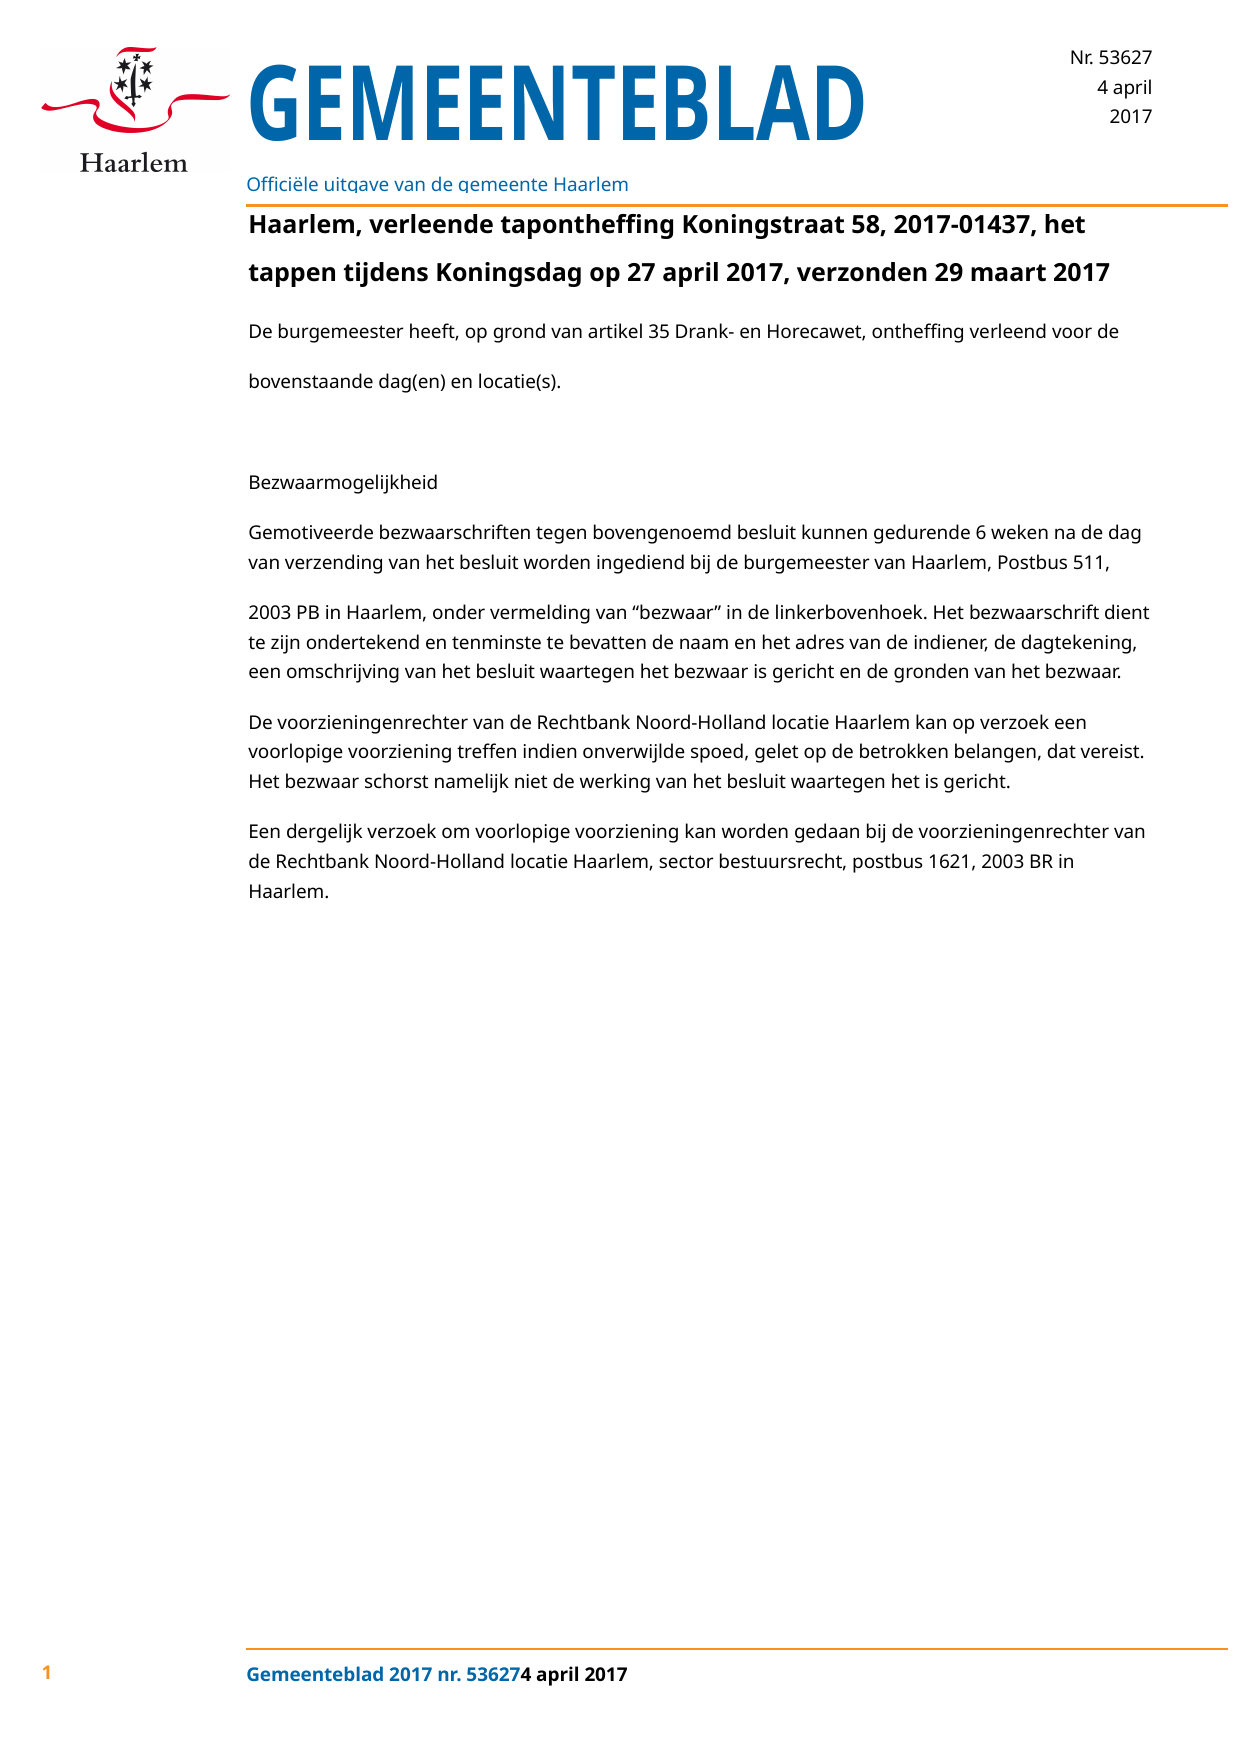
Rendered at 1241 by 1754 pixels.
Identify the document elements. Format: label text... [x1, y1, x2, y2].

text De burgemeester heeft, op grond van artikel 35 Drank- en Horecawet, ontheffing verleend voor de [248, 318, 1152, 344]
text Haarlem, verleende tapontheffing Koningstraat 58, 2017-01437, het tappen tijdens Koningsdag op 27 april 2017, verzonden 29 maart 2017 [248, 207, 1152, 288]
text Bezwaarmogelijkheid [248, 469, 1152, 495]
text bovenstaande dag(en) en locatie(s). [248, 368, 1152, 394]
picture [41, 47, 231, 172]
text Gemotiveerde bezwaarschriften tegen bovengenoemd besluit kunnen gedurende 6 weken na de dag van verzending van het besluit worden ingediend bij de burgemeester van Haarlem, Postbus 511, [248, 519, 1152, 575]
text Een dergelijk verzoek om voorlopige voorziening kan worden gedaan bij de voorzieningenrechter van de Rechtbank Noord-Holland locatie Haarlem, sector bestuursrecht, postbus 1621, 2003 BR in Haarlem. [248, 819, 1152, 904]
text 2003 PB in Haarlem, onder vermelding van “bezwaar” in de linkerbovenhoek. Het bezwaarschrift dient te zijn ondertekend en tenminste te bevatten de naam en het adres van de indiener, de dagtekening, een omschrijving van het besluit waartegen het bezwaar is gericht en de gronden van het bezwaar. [248, 599, 1152, 684]
text De voorzieningenrechter van de Rechtbank Noord-Holland locatie Haarlem kan op verzoek een voorlopige voorziening treffen indien onverwijlde spoed, gelet op de betrokken belangen, dat vereist. Het bezwaar schorst namelijk niet de werking van het besluit waartegen het is gericht. [248, 709, 1152, 794]
